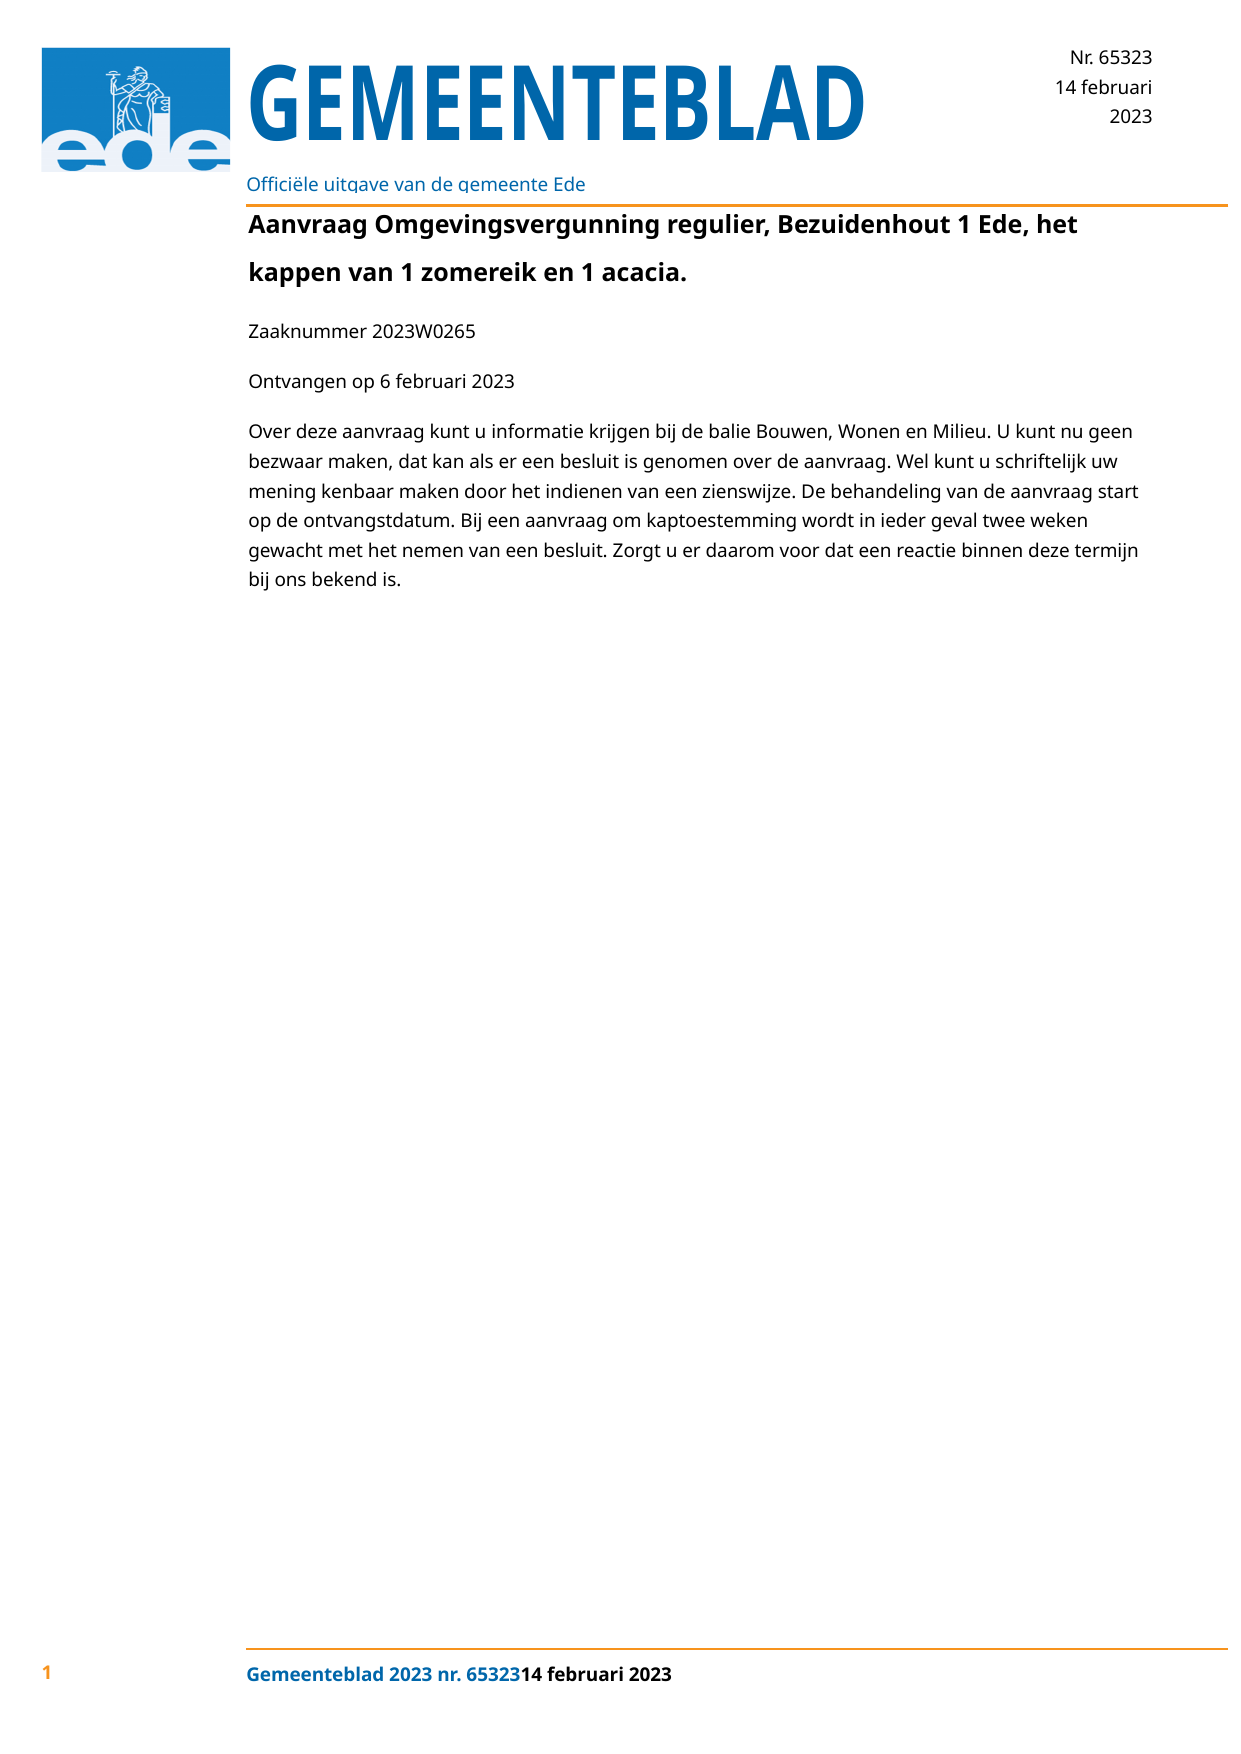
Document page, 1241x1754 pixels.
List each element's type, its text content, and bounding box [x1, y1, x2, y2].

text Over deze aanvraag kunt u informatie krijgen bij de balie Bouwen, Wonen en Milieu. U kunt nu geen bezwaar maken, dat kan als er een besluit is genomen over de aanvraag. Wel kunt u schriftelijk uw mening kenbaar maken door het indienen van een zienswijze. De behandeling van de aanvraag start op de ontvangstdatum. Bij een aanvraag om kaptoestemming wordt in ieder geval twee weken gewacht met het nemen van een besluit. Zorgt u er daarom voor dat een reactie binnen deze termijn bij ons bekend is. [248, 419, 1152, 592]
text Zaaknummer 2023W0265 [248, 318, 1152, 344]
picture [41, 47, 231, 172]
text Aanvraag Omgevingsvergunning regulier, Bezuidenhout 1 Ede, het kappen van 1 zomereik en 1 acacia. [248, 207, 1152, 288]
text Ontvangen op 6 februari 2023 [248, 368, 1152, 394]
